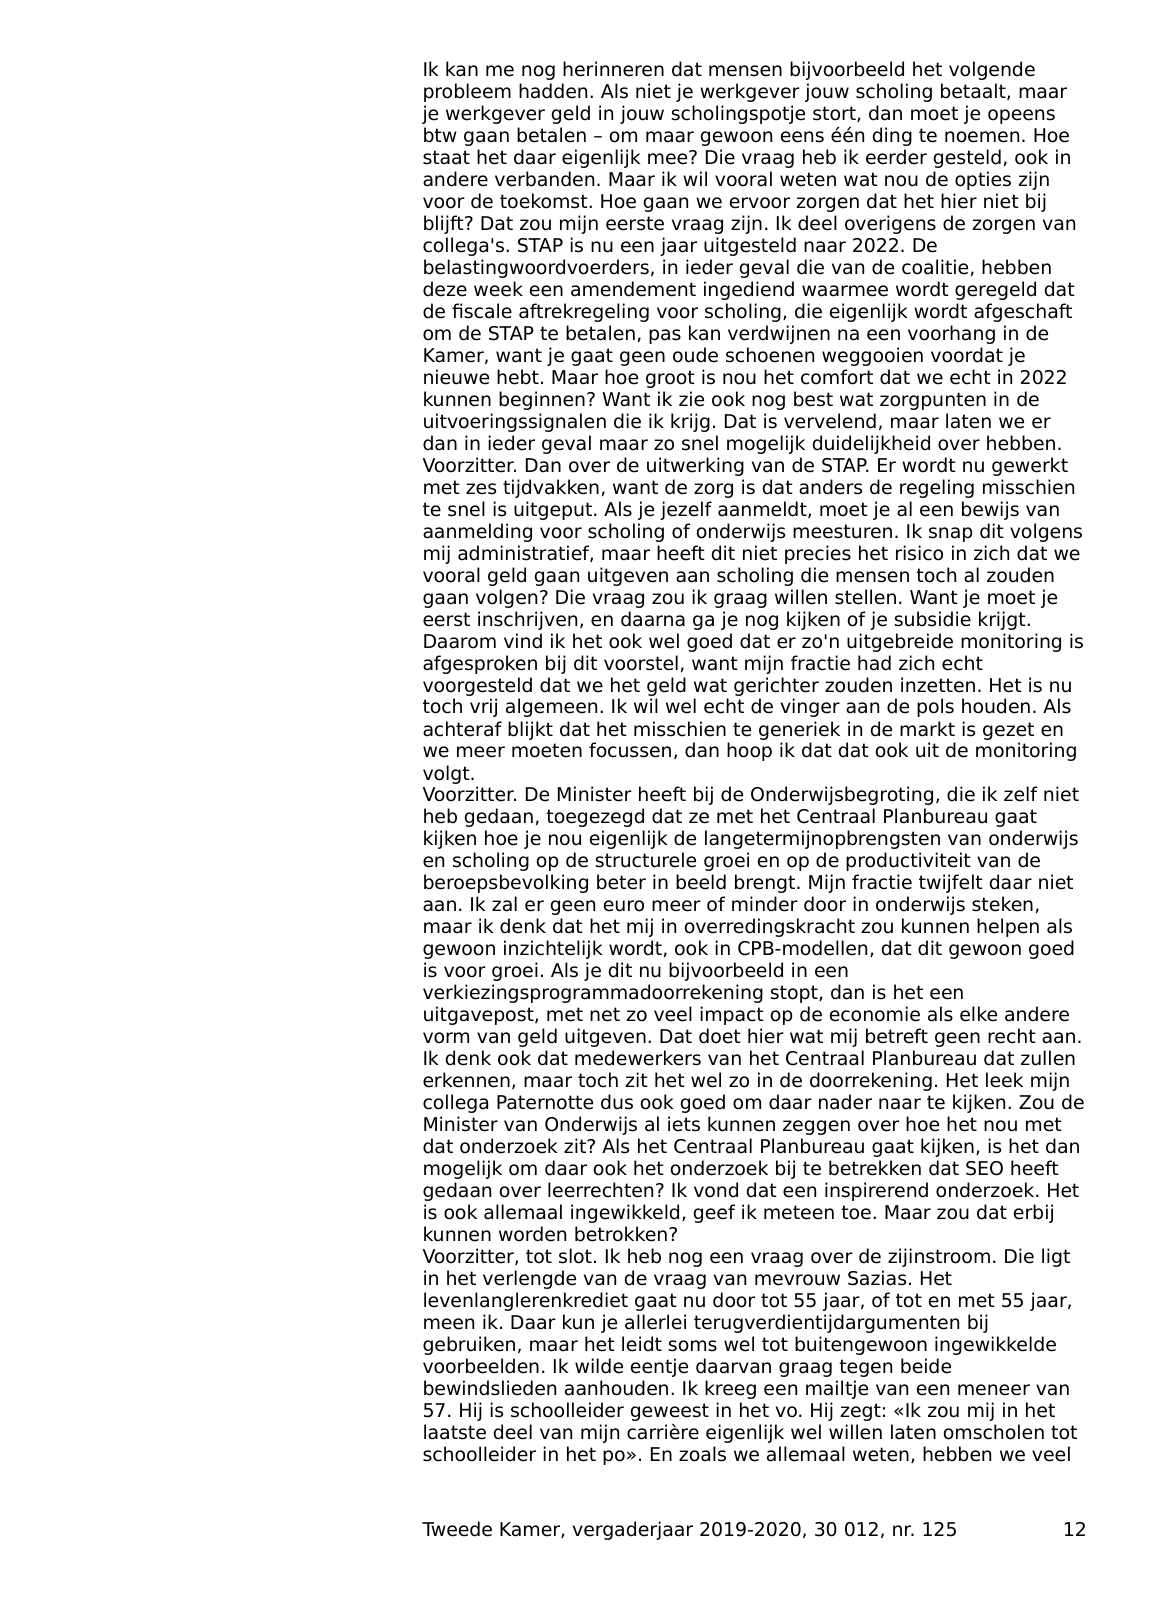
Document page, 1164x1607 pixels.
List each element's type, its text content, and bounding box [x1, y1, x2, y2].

text Ik kan me nog herinneren dat mensen bijvoorbeeld het volgende probleem hadden. Als niet je werkgever jouw scholing betaalt, maar je werkgever geld in jouw scholingspotje stort, dan moet je opeens btw gaan betalen – om maar gewoon eens één ding te noemen. Hoe staat het daar eigenlijk mee? Die vraag heb ik eerder gesteld, ook in andere verbanden. Maar ik wil vooral weten wat nou de opties zijn voor de toekomst. Hoe gaan we ervoor zorgen dat het hier niet bij blijft? Dat zou mijn eerste vraag zijn. Ik deel overigens de zorgen van collega's. STAP is nu een jaar uitgesteld naar 2022. De belastingwoordvoerders, in ieder geval die van de coalitie, hebben deze week een amendement ingediend waarmee wordt geregeld dat de fiscale aftrekregeling voor scholing, die eigenlijk wordt afgeschaft om de STAP te betalen, pas kan verdwijnen na een voorhang in de Kamer, want je gaat geen oude schoenen weggooien voordat je nieuwe hebt. Maar hoe groot is nou het comfort dat we echt in 2022 kunnen beginnen? Want ik zie ook nog best wat zorgpunten in de uitvoeringssignalen die ik krijg. Dat is vervelend, maar laten we er dan in ieder geval maar zo snel mogelijk duidelijkheid over hebben. [422, 59, 1087, 455]
text Voorzitter. Dan over de uitwerking van de STAP. Er wordt nu gewerkt met zes tijdvakken, want de zorg is dat anders de regeling misschien te snel is uitgeput. Als je jezelf aanmeldt, moet je al een bewijs van aanmelding voor scholing of onderwijs meesturen. Ik snap dit volgens mij administratief, maar heeft dit niet precies het risico in zich dat we vooral geld gaan uitgeven aan scholing die mensen toch al zouden gaan volgen? Die vraag zou ik graag willen stellen. Want je moet je eerst inschrijven, en daarna ga je nog kijken of je subsidie krijgt. Daarom vind ik het ook wel goed dat er zo'n uitgebreide monitoring is afgesproken bij dit voorstel, want mijn fractie had zich echt voorgesteld dat we het geld wat gerichter zouden inzetten. Het is nu toch vrij algemeen. Ik wil wel echt de vinger aan de pols houden. Als achteraf blijkt dat het misschien te generiek in de markt is gezet en we meer moeten focussen, dan hoop ik dat dat ook uit de monitoring volgt. [422, 455, 1087, 784]
text Voorzitter. De Minister heeft bij de Onderwijsbegroting, die ik zelf niet heb gedaan, toegezegd dat ze met het Centraal Planbureau gaat kijken hoe je nou eigenlijk de langetermijnopbrengsten van onderwijs en scholing op de structurele groei en op de productiviteit van de beroepsbevolking beter in beeld brengt. Mijn fractie twijfelt daar niet aan. Ik zal er geen euro meer of minder door in onderwijs steken, maar ik denk dat het mij in overredingskracht zou kunnen helpen als gewoon inzichtelijk wordt, ook in CPB-modellen, dat dit gewoon goed is voor groei. Als je dit nu bijvoorbeeld in een verkiezingsprogrammadoorrekening stopt, dan is het een uitgavepost, met net zo veel impact op de economie als elke andere vorm van geld uitgeven. Dat doet hier wat mij betreft geen recht aan. Ik denk ook dat medewerkers van het Centraal Planbureau dat zullen erkennen, maar toch zit het wel zo in de doorrekening. Het leek mijn collega Paternotte dus ook goed om daar nader naar te kijken. Zou de Minister van Onderwijs al iets kunnen zeggen over hoe het nou met dat onderzoek zit? Als het Centraal Planbureau gaat kijken, is het dan mogelijk om daar ook het onderzoek bij te betrekken dat SEO heeft gedaan over leerrechten? Ik vond dat een inspirerend onderzoek. Het is ook allemaal ingewikkeld, geef ik meteen toe. Maar zou dat erbij kunnen worden betrokken? [422, 784, 1087, 1246]
text Voorzitter, tot slot. Ik heb nog een vraag over de zijinstroom. Die ligt in het verlengde van de vraag van mevrouw Sazias. Het levenlanglerenkrediet gaat nu door tot 55 jaar, of tot en met 55 jaar, meen ik. Daar kun je allerlei terugverdientijdargumenten bij gebruiken, maar het leidt soms wel tot buitengewoon ingewikkelde voorbeelden. Ik wilde eentje daarvan graag tegen beide bewindslieden aanhouden. Ik kreeg een mailtje van een meneer van 57. Hij is schoolleider geweest in het vo. Hij zegt: «Ik zou mij in het laatste deel van mijn carrière eigenlijk wel willen laten omscholen tot schoolleider in het po». En zoals we allemaal weten, hebben we veel [422, 1246, 1087, 1466]
